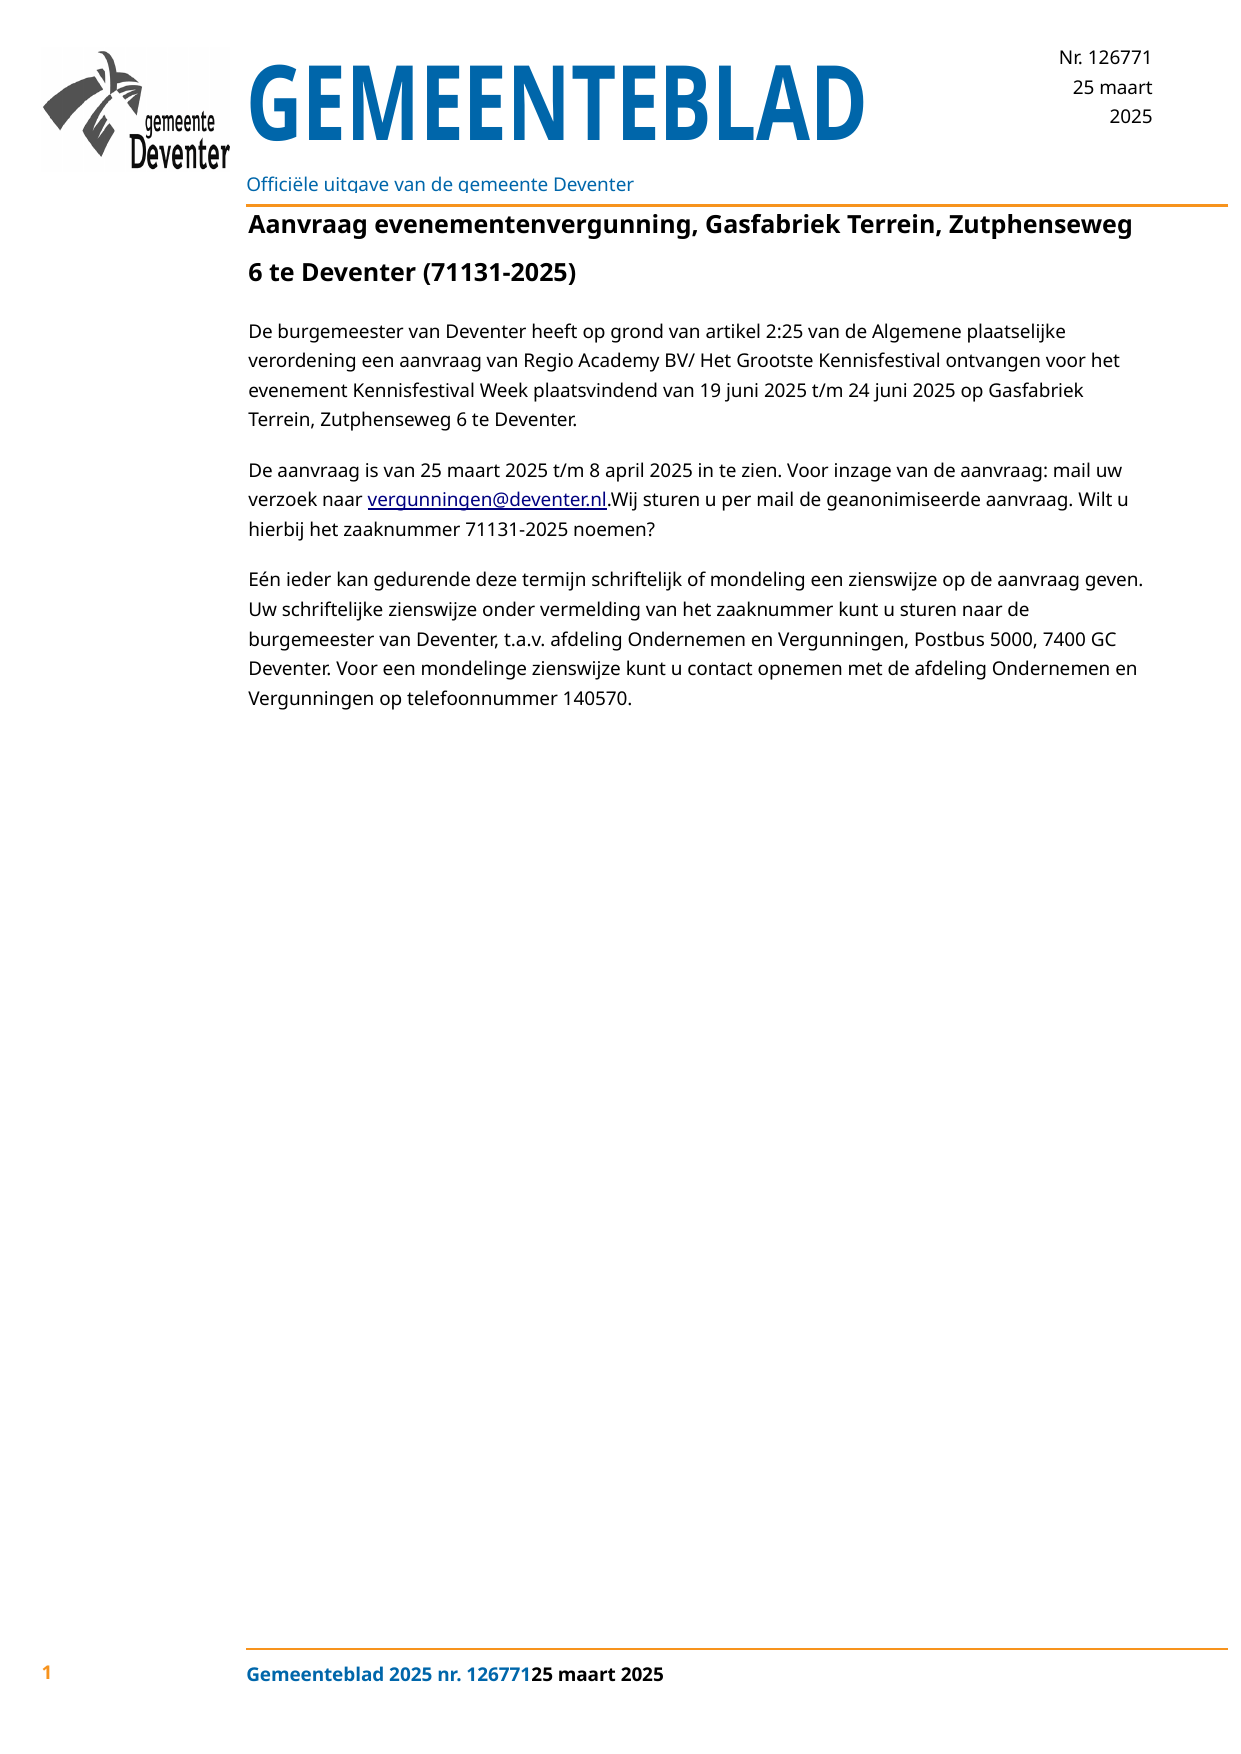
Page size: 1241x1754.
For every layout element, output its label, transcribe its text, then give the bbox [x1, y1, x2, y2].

picture [41, 47, 231, 172]
text De burgemeester van Deventer heeft op grond van artikel 2:25 van de Algemene plaatselijke verordening een aanvraag van Regio Academy BV/ Het Grootste Kennisfestival ontvangen voor het evenement Kennisfestival Week plaatsvindend van 19 juni 2025 t/m 24 juni 2025 op Gasfabriek Terrein, Zutphenseweg 6 te Deventer. [248, 318, 1152, 432]
text Aanvraag evenementenvergunning, Gasfabriek Terrein, Zutphenseweg 6 te Deventer (71131-2025) [248, 207, 1152, 288]
text Eén ieder kan gedurende deze termijn schriftelijk of mondeling een zienswijze op de aanvraag geven. Uw schriftelijke zienswijze onder vermelding van het zaaknummer kunt u sturen naar de burgemeester van Deventer, t.a.v. afdeling Ondernemen en Vergunningen, Postbus 5000, 7400 GC Deventer. Voor een mondelinge zienswijze kunt u contact opnemen met de afdeling Ondernemen en Vergunningen op telefoonnummer 140570. [248, 567, 1152, 711]
text De aanvraag is van 25 maart 2025 t/m 8 april 2025 in te zien. Voor inzage van de aanvraag: mail uw verzoek naar vergunningen@deventer.nl.Wij sturen u per mail de geanonimiseerde aanvraag. Wilt u hierbij het zaaknummer 71131-2025 noemen? [248, 457, 1152, 542]
